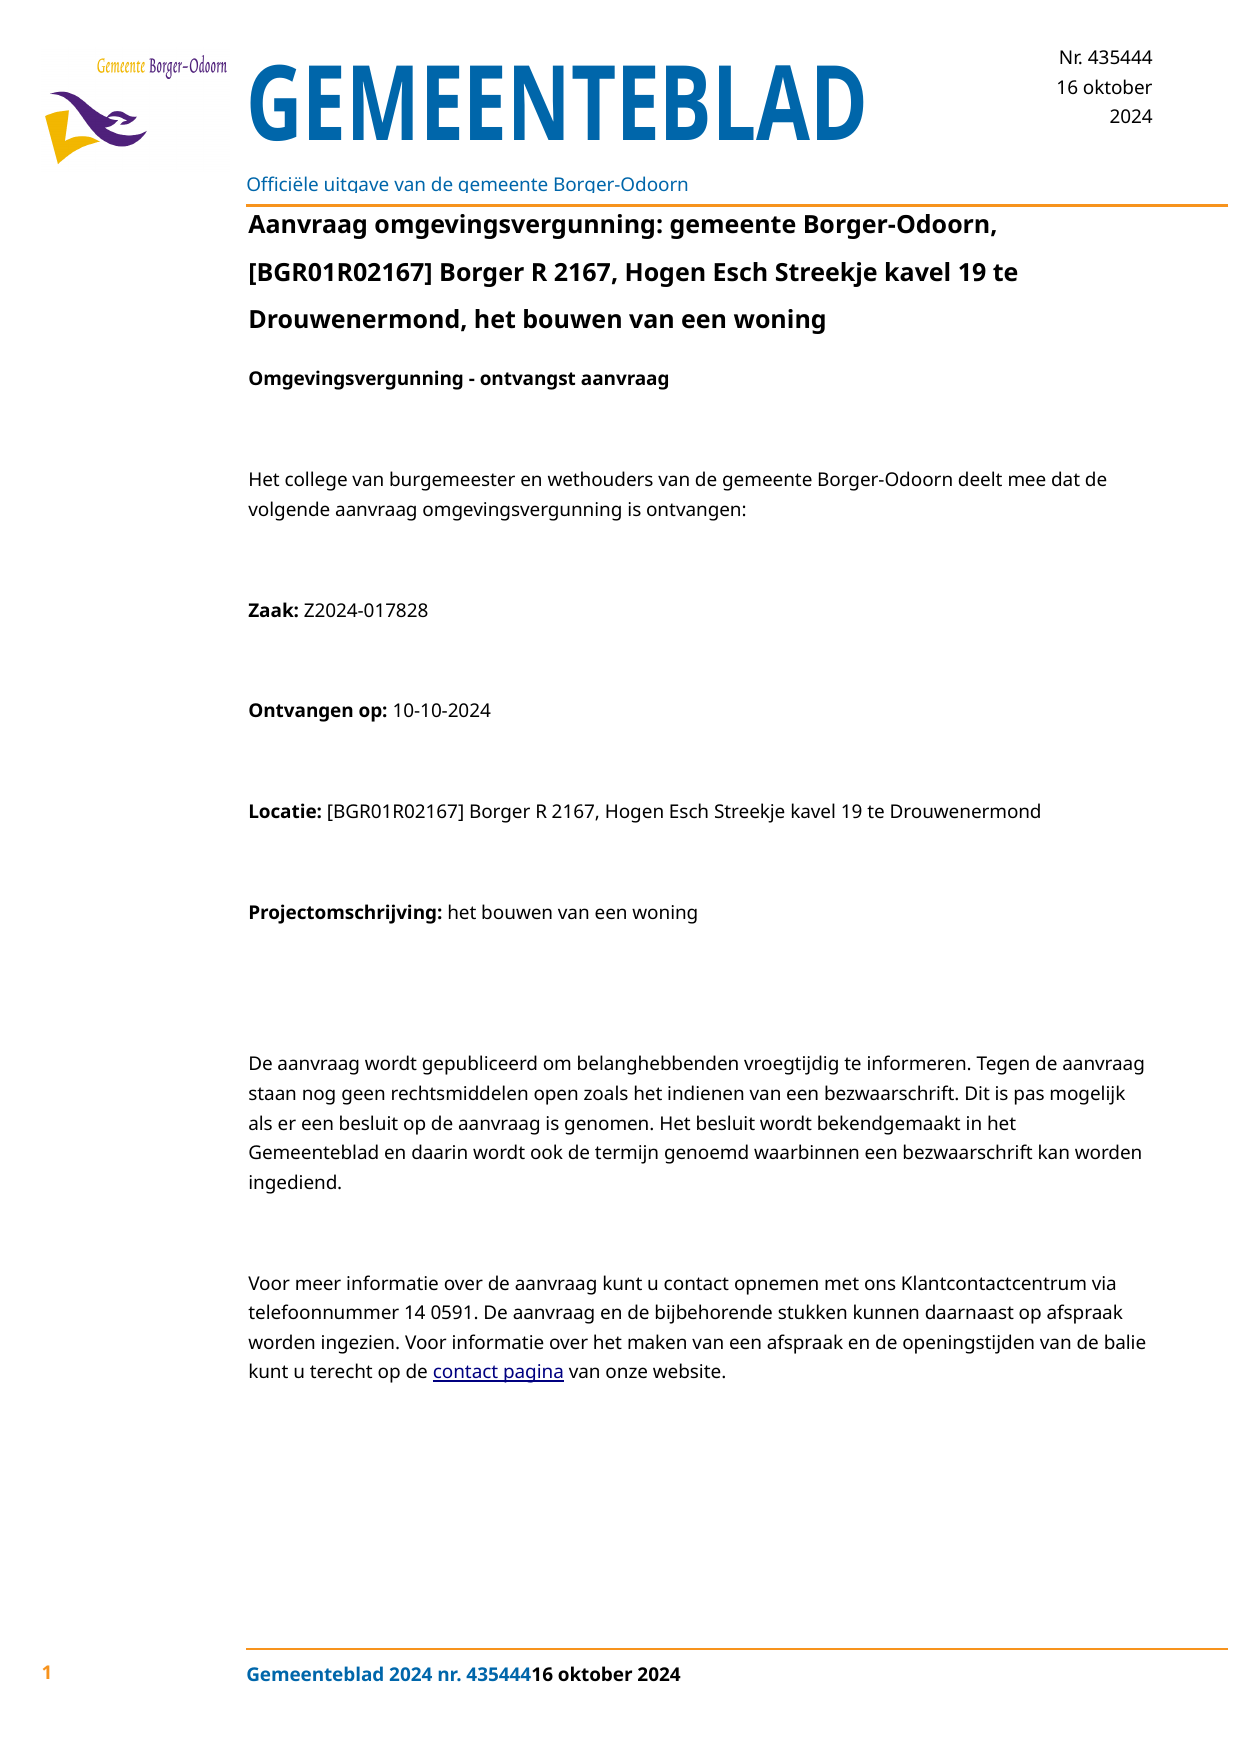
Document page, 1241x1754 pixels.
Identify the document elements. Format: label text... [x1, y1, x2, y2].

text Omgevingsvergunning - ontvangst aanvraag [248, 366, 1152, 391]
text Locatie: [BGR01R02167] Borger R 2167, Hogen Esch Streekje kavel 19 te Drouwenermond [248, 798, 1152, 824]
text Zaak: Z2024-017828 [248, 597, 1152, 622]
text Voor meer informatie over de aanvraag kunt u contact opnemen met ons Klantcontactcentrum via telefoonnummer 14 0591. De aanvraag en de bijbehorende stukken kunnen daarnaast op afspraak worden ingezien. Voor informatie over het maken van een afspraak en de openingstijden van de balie kunt u terecht op de contact pagina van onze website. [248, 1270, 1152, 1384]
text Het college van burgemeester en wethouders van de gemeente Borger-Odoorn deelt mee dat de volgende aanvraag omgevingsvergunning is ontvangen: [248, 466, 1152, 522]
text De aanvraag wordt gepubliceerd om belanghebbenden vroegtijdig te informeren. Tegen de aanvraag staan nog geen rechtsmiddelen open zoals het indienen van een bezwaarschrift. Dit is pas mogelijk als er een besluit op de aanvraag is genomen. Het besluit wordt bekendgemaakt in het Gemeenteblad en daarin wordt ook de termijn genoemd waarbinnen een bezwaarschrift kan worden ingediend. [248, 1051, 1152, 1194]
text Projectomschrijving: het bouwen van een woning [248, 899, 1152, 925]
text Ontvangen op: 10-10-2024 [248, 698, 1152, 723]
picture [41, 47, 231, 172]
text Aanvraag omgevingsvergunning: gemeente Borger-Odoorn, [BGR01R02167] Borger R 2167, Hogen Esch Streekje kavel 19 te Drouwenermond, het bouwen van een woning [248, 207, 1152, 336]
